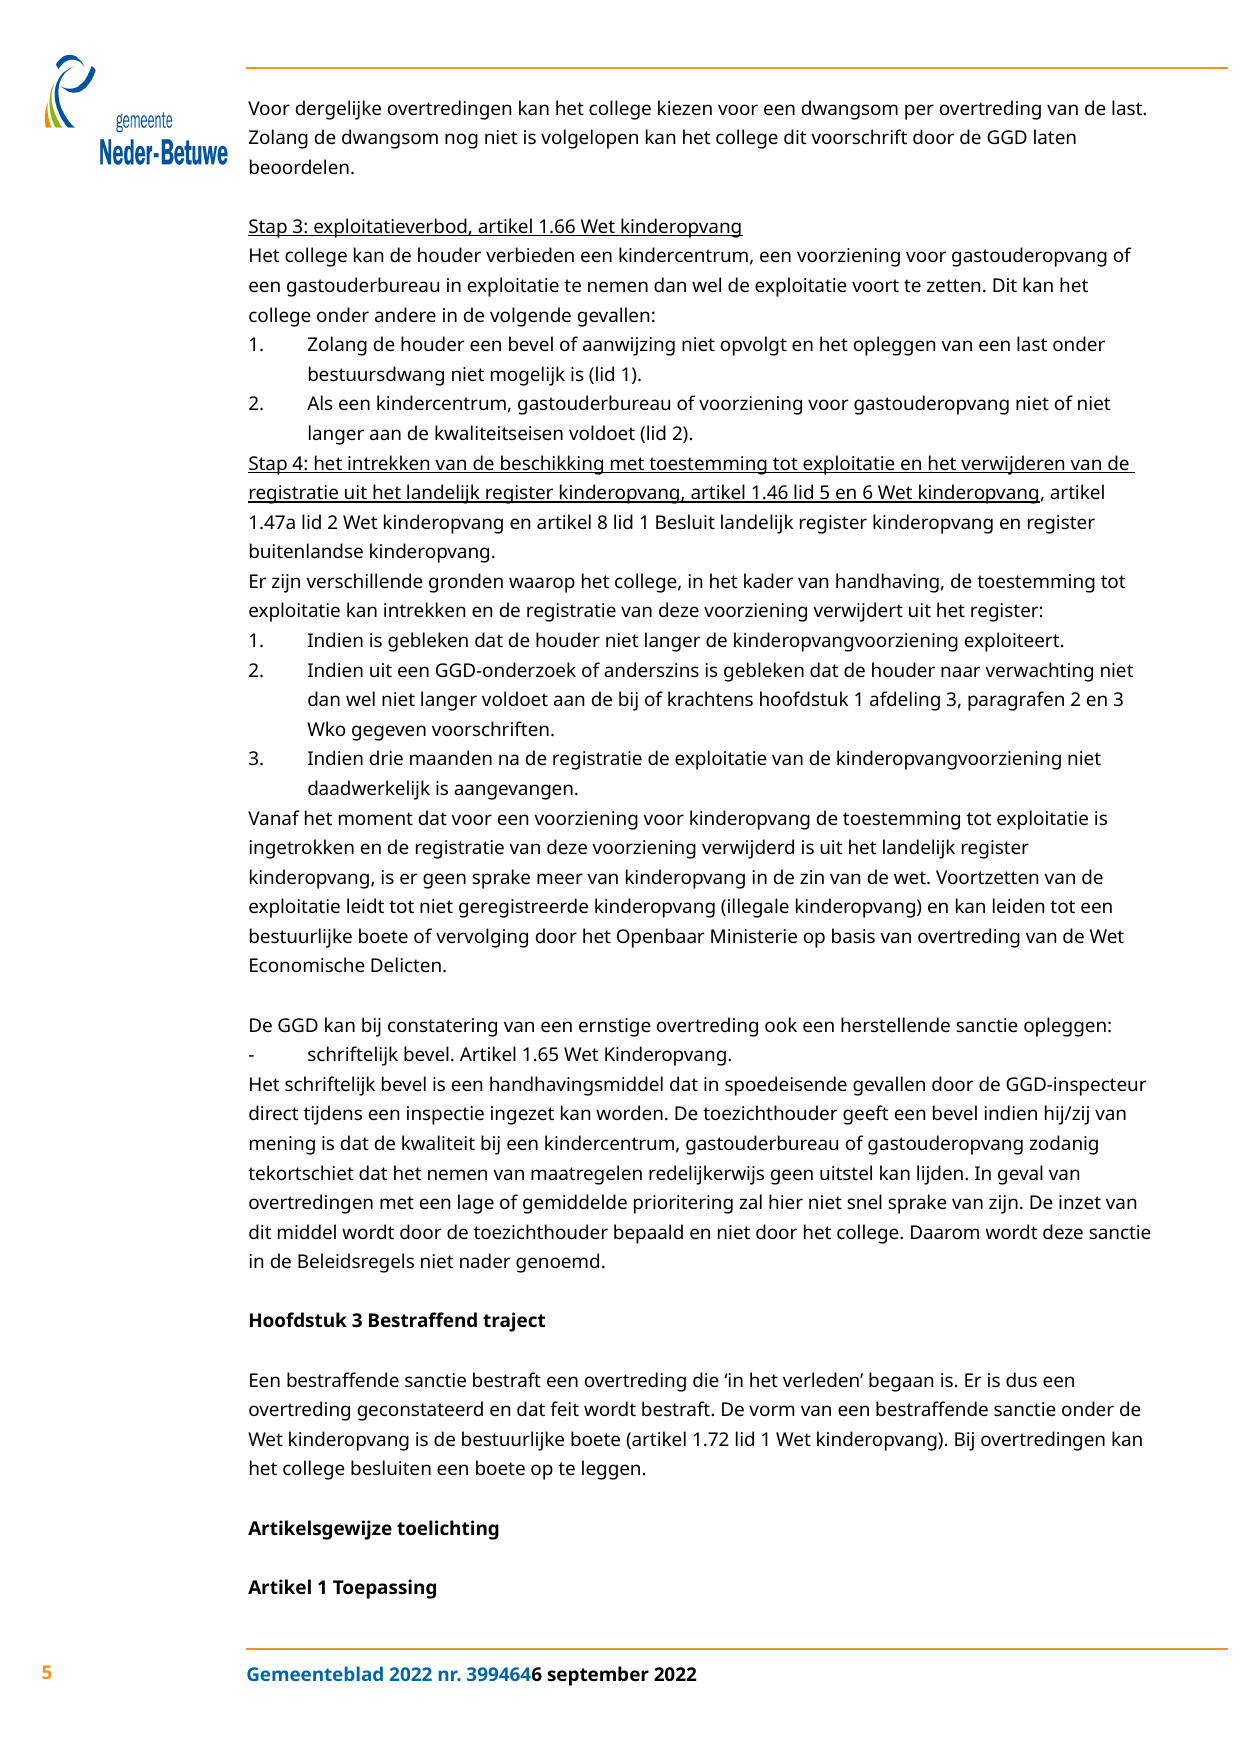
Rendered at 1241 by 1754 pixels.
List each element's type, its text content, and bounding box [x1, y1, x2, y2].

text Er zijn verschillende gronden waarop het college, in het kader van handhaving, de toestemming tot exploitatie kan intrekken en de registratie van deze voorziening verwijdert uit het register: [248, 568, 1152, 623]
text Het schriftelijk bevel is een handhavingsmiddel dat in spoedeisende gevallen door de GGD-inspecteur direct tijdens een inspectie ingezet kan worden. De toezichthouder geeft een bevel indien hij/zij van mening is dat de kwaliteit bij een kindercentrum, gastouderbureau of gastouderopvang zodanig tekortschiet dat het nemen van maatregelen redelijkerwijs geen uitstel kan lijden. In geval van overtredingen met een lage of gemiddelde prioritering zal hier niet snel sprake van zijn. De inzet van dit middel wordt door de toezichthouder bepaald en niet door het college. Daarom wordt deze sanctie in de Beleidsregels niet nader genoemd. [248, 1071, 1152, 1274]
text Voor dergelijke overtredingen kan het college kiezen voor een dwangsom per overtreding van de last. Zolang de dwangsom nog niet is volgelopen kan het college dit voorschrift door de GGD laten beoordelen. [248, 95, 1152, 180]
text Stap 4: het intrekken van de beschikking met toestemming tot exploitatie en het verwijderen van de registratie uit het landelijk register kinderopvang, artikel 1.46 lid 5 en 6 Wet kinderopvang, artikel 1.47a lid 2 Wet kinderopvang en artikel 8 lid 1 Besluit landelijk register kinderopvang en register buitenlandse kinderopvang. [248, 450, 1152, 564]
list Indien is gebleken dat de houder niet langer de kinderopvangvoorziening exploiteert. [248, 627, 1152, 653]
list Zolang de houder een bevel of aanwijzing niet opvolgt en het opleggen van een last onder bestuursdwang niet mogelijk is (lid 1). [248, 331, 1152, 387]
text Een bestraffende sanctie bestraft een overtreding die ‘in het verleden’ begaan is. Er is dus een overtreding geconstateerd en dat feit wordt bestraft. De vorm van een bestraffende sanctie onder de Wet kinderopvang is de bestuurlijke boete (artikel 1.72 lid 1 Wet kinderopvang). Bij overtredingen kan het college besluiten een boete op te leggen. [248, 1367, 1152, 1481]
picture [41, 47, 231, 172]
text Stap 3: exploitatieverbod, artikel 1.66 Wet kinderopvang [248, 213, 1152, 239]
list Indien drie maanden na de registratie de exploitatie van de kinderopvangvoorziening niet daadwerkelijk is aangevangen. [248, 746, 1152, 801]
text Het college kan de houder verbieden een kindercentrum, een voorziening voor gastouderopvang of een gastouderbureau in exploitatie te nemen dan wel de exploitatie voort te zetten. Dit kan het college onder andere in de volgende gevallen: [248, 243, 1152, 328]
text Vanaf het moment dat voor een voorziening voor kinderopvang de toestemming tot exploitatie is ingetrokken en de registratie van deze voorziening verwijderd is uit het landelijk register kinderopvang, is er geen sprake meer van kinderopvang in de zin van de wet. Voortzetten van de exploitatie leidt tot niet geregistreerde kinderopvang (illegale kinderopvang) en kan leiden tot een bestuurlijke boete of vervolging door het Openbaar Ministerie op basis van overtreding van de Wet Economische Delicten. [248, 805, 1152, 978]
text Artikel 1 Toepassing [248, 1574, 1152, 1600]
text De GGD kan bij constatering van een ernstige overtreding ook een herstellende sanctie opleggen: [248, 1012, 1152, 1038]
text Artikelsgewijze toelichting [248, 1515, 1152, 1541]
list Als een kindercentrum, gastouderbureau of voorziening voor gastouderopvang niet of niet langer aan de kwaliteitseisen voldoet (lid 2). [248, 391, 1152, 446]
list Indien uit een GGD-onderzoek of anderszins is gebleken dat de houder naar verwachting niet dan wel niet langer voldoet aan de bij of krachtens hoofdstuk 1 afdeling 3, paragrafen 2 en 3 Wko gegeven voorschriften. [248, 657, 1152, 742]
text Hoofdstuk 3 Bestraffend traject [248, 1308, 1152, 1333]
list schriftelijk bevel. Artikel 1.65 Wet Kinderopvang. [248, 1041, 1152, 1067]
